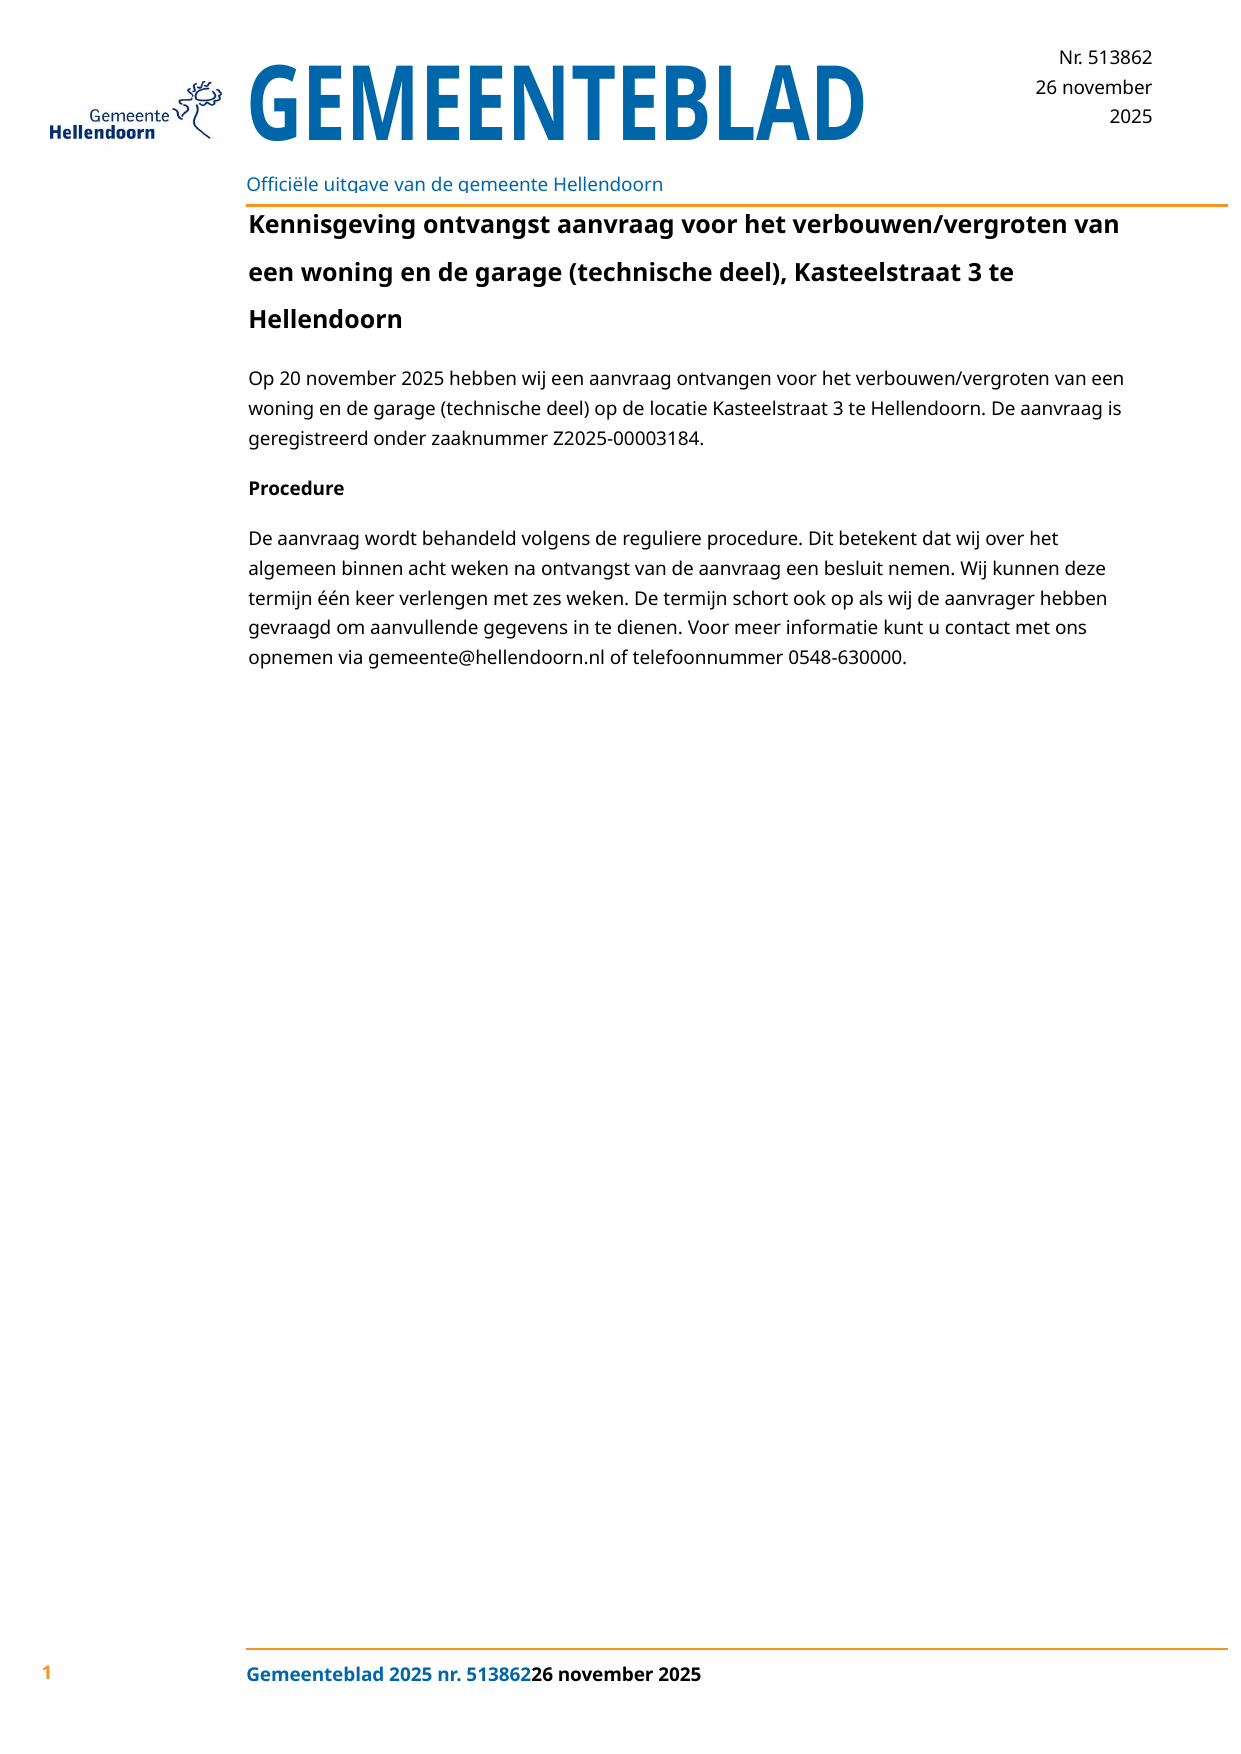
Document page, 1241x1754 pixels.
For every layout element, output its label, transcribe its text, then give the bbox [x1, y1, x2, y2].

text De aanvraag wordt behandeld volgens de reguliere procedure. Dit betekent dat wij over het algemeen binnen acht weken na ontvangst van de aanvraag een besluit nemen. Wij kunnen deze termijn één keer verlengen met zes weken. De termijn schort ook op als wij de aanvrager hebben gevraagd om aanvullende gegevens in te dienen. Voor meer informatie kunt u contact met ons opnemen via gemeente@hellendoorn.nl of telefoonnummer 0548-630000. [248, 526, 1152, 669]
text Kennisgeving ontvangst aanvraag voor het verbouwen/vergroten van een woning en de garage (technische deel), Kasteelstraat 3 te Hellendoorn [248, 207, 1152, 336]
text Procedure [248, 475, 1152, 501]
text Op 20 november 2025 hebben wij een aanvraag ontvangen voor het verbouwen/vergroten van een woning en de garage (technische deel) op de locatie Kasteelstraat 3 te Hellendoorn. De aanvraag is geregistreerd onder zaaknummer Z2025-00003184. [248, 366, 1152, 450]
picture [41, 47, 231, 172]
